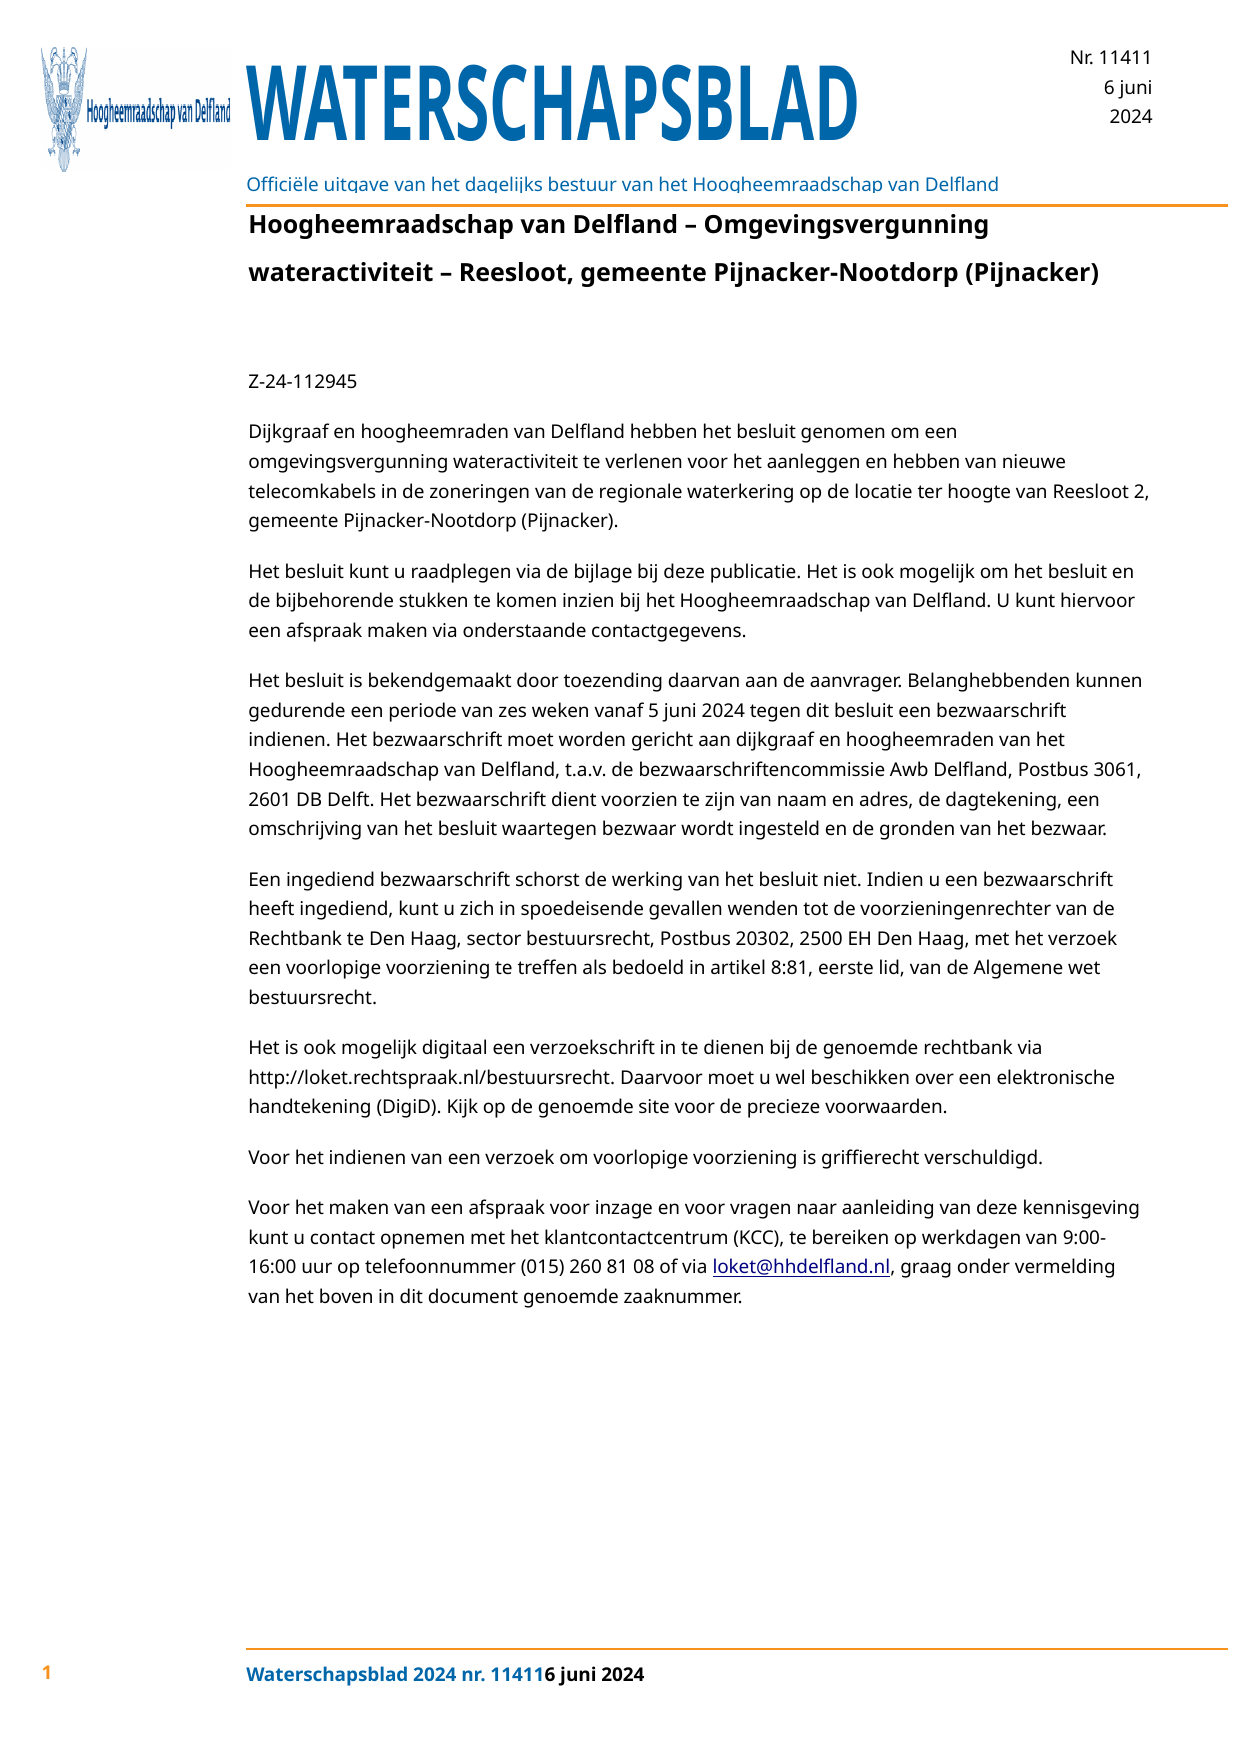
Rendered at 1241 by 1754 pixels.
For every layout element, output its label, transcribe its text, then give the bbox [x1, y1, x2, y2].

text Voor het maken van een afspraak voor inzage en voor vragen naar aanleiding van deze kennisgeving kunt u contact opnemen met het klantcontactcentrum (KCC), te bereiken op werkdagen van 9:00-16:00 uur op telefoonnummer (015) 260 81 08 of via loket@hhdelfland.nl, graag onder vermelding van het boven in dit document genoemde zaaknummer. [248, 1194, 1152, 1309]
text Voor het indienen van een verzoek om voorlopige voorziening is griffierecht verschuldigd. [248, 1144, 1152, 1170]
text Een ingediend bezwaarschrift schorst de werking van het besluit niet. Indien u een bezwaarschrift heeft ingediend, kunt u zich in spoedeisende gevallen wenden tot de voorzieningenrechter van de Rechtbank te Den Haag, sector bestuursrecht, Postbus 20302, 2500 EH Den Haag, met het verzoek een voorlopige voorziening te treffen als bedoeld in artikel 8:81, eerste lid, van de Algemene wet bestuursrecht. [248, 866, 1152, 1010]
text Het besluit is bekendgemaakt door toezending daarvan aan de aanvrager. Belanghebbenden kunnen gedurende een periode van zes weken vanaf 5 juni 2024 tegen dit besluit een bezwaarschrift indienen. Het bezwaarschrift moet worden gericht aan dijkgraaf en hoogheemraden van het Hoogheemraadschap van Delfland, t.a.v. de bezwaarschriftencommissie Awb Delfland, Postbus 3061, 2601 DB Delft. Het bezwaarschrift dient voorzien te zijn van naam en adres, de dagtekening, een omschrijving van het besluit waartegen bezwaar wordt ingesteld en de gronden van het bezwaar. [248, 667, 1152, 841]
text Het is ook mogelijk digitaal een verzoekschrift in te dienen bij de genoemde rechtbank via http://loket.rechtspraak.nl/bestuursrecht. Daarvoor moet u wel beschikken over een elektronische handtekening (DigiD). Kijk op de genoemde site voor de precieze voorwaarden. [248, 1034, 1152, 1119]
text Dijkgraaf en hoogheemraden van Delfland hebben het besluit genomen om een omgevingsvergunning wateractiviteit te verlenen voor het aanleggen en hebben van nieuwe telecomkabels in de zoneringen van de regionale waterkering op de locatie ter hoogte van Reesloot 2, gemeente Pijnacker-Nootdorp (Pijnacker). [248, 419, 1152, 533]
text Z-24-112945 [248, 368, 1152, 394]
text Het besluit kunt u raadplegen via de bijlage bij deze publicatie. Het is ook mogelijk om het besluit en de bijbehorende stukken te komen inzien bij het Hoogheemraadschap van Delfland. U kunt hiervoor een afspraak maken via onderstaande contactgegevens. [248, 558, 1152, 643]
picture [41, 47, 231, 172]
text Hoogheemraadschap van Delfland – Omgevingsvergunning wateractiviteit – Reesloot, gemeente Pijnacker-Nootdorp (Pijnacker) [248, 207, 1152, 288]
